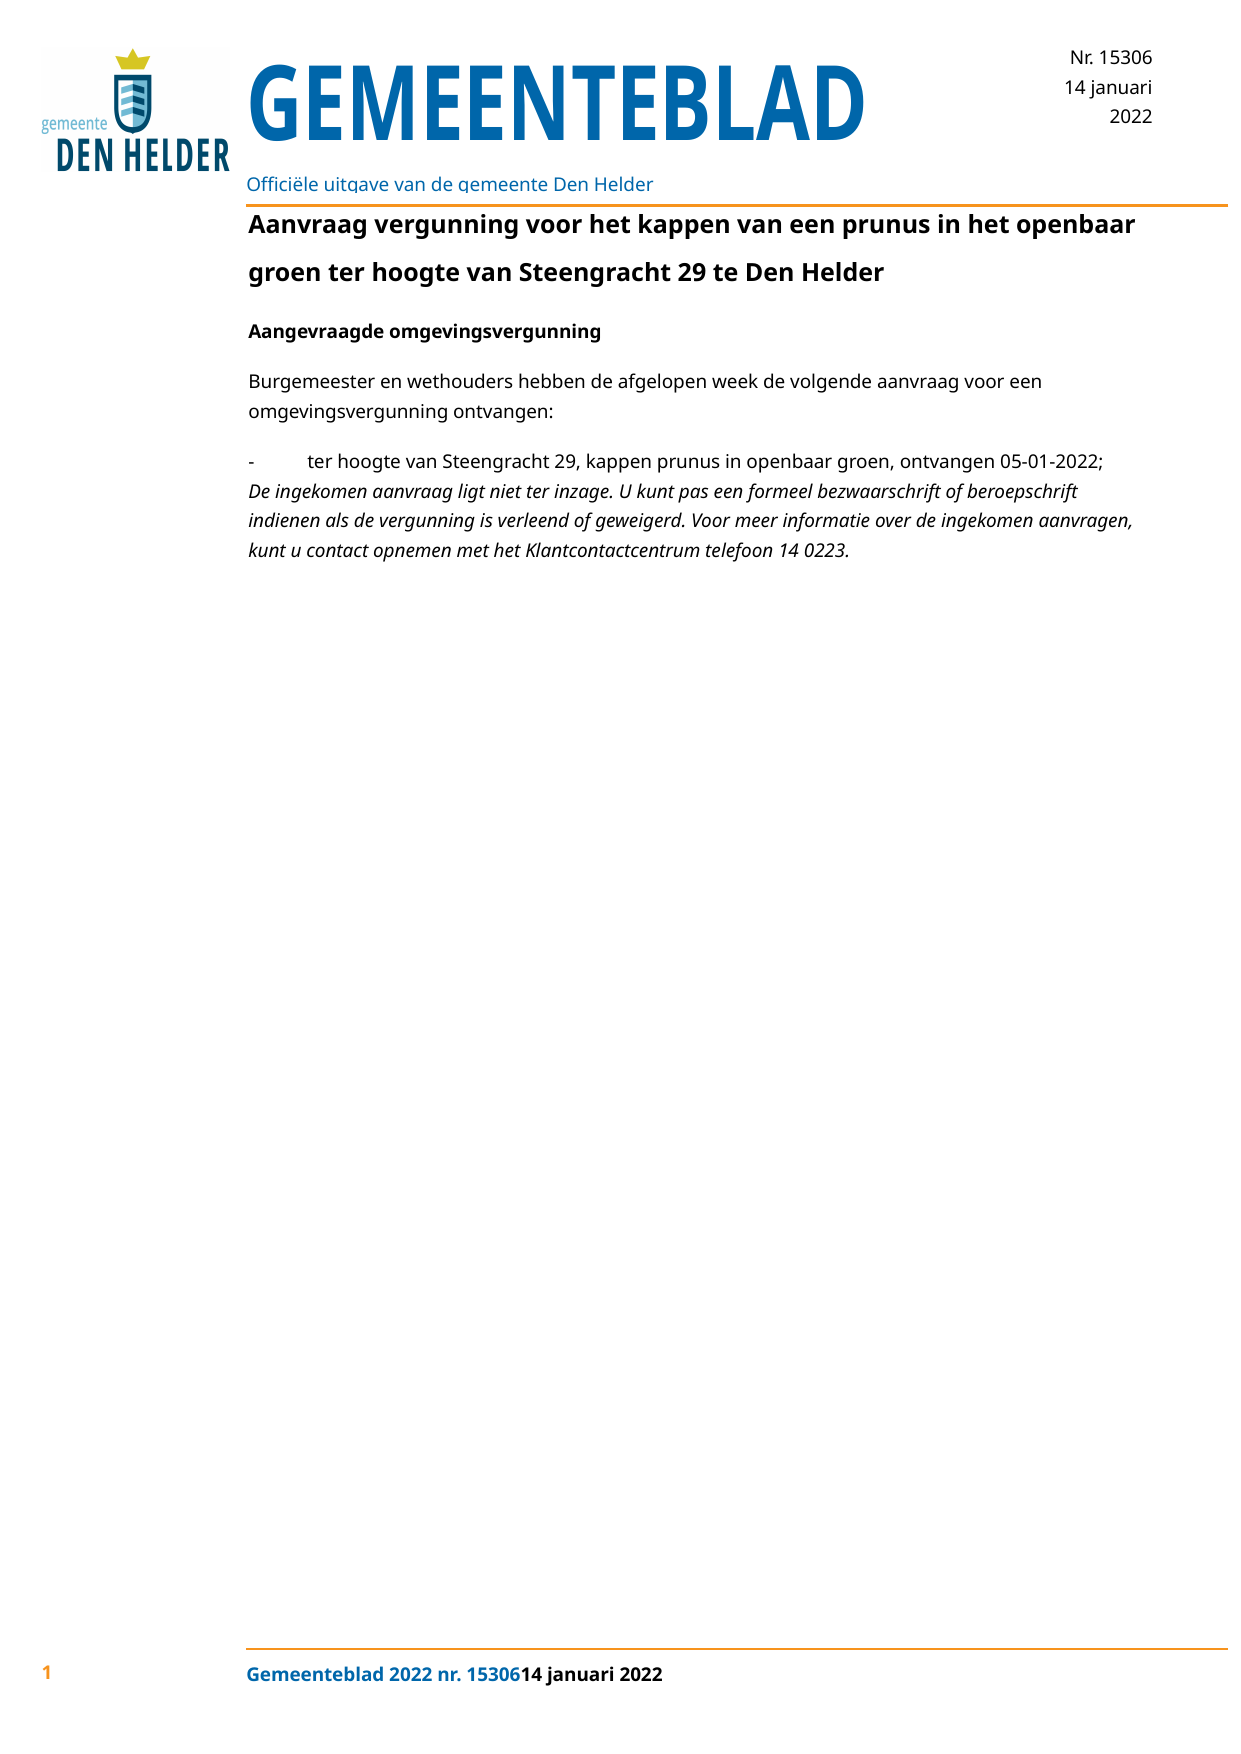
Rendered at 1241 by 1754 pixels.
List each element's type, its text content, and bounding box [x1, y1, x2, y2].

list ter hoogte van Steengracht 29, kappen prunus in openbaar groen, ontvangen 05-01-2022; [248, 448, 1152, 474]
picture [63, 144, 68, 165]
text Aanvraag vergunning voor het kappen van een prunus in het openbaar groen ter hoogte van Steengracht 29 te Den Helder [248, 207, 1152, 288]
picture [41, 47, 231, 172]
text Burgemeester en wethouders hebben de afgelopen week de volgende aanvraag voor een omgevingsvergunning ontvangen: [248, 368, 1152, 424]
picture [182, 144, 187, 165]
picture [220, 160, 224, 172]
picture [100, 154, 106, 172]
picture [130, 157, 135, 172]
text De ingekomen aanvraag ligt niet ter inzage. U kunt pas een formeel bezwaarschrift of beroepschrift indienen als de vergunning is verleend of geweigerd. Voor meer informatie over de ingekomen aanvragen, kunt u contact opnemen met het Klantcontactcentrum telefoon 14 0223. [248, 478, 1152, 563]
text Aangevraagde omgevingsvergunning [248, 318, 1152, 344]
